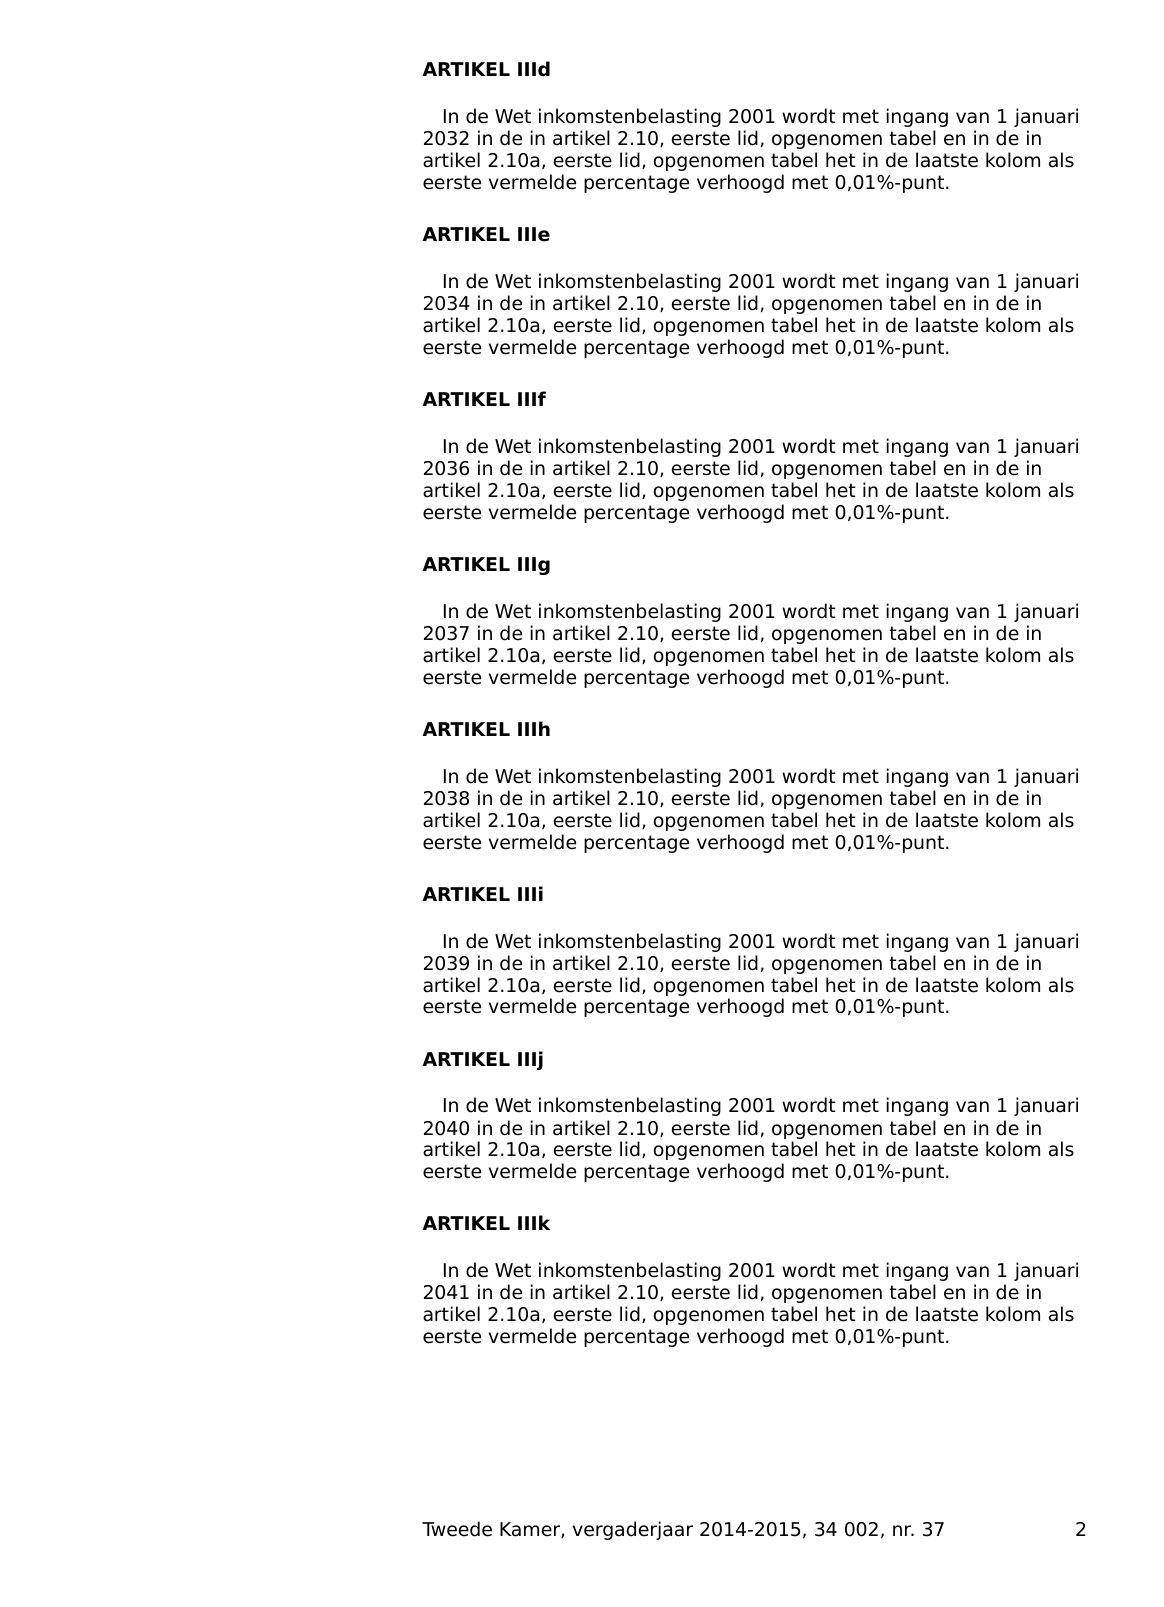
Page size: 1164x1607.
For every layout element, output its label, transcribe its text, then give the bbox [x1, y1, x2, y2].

text In de Wet inkomstenbelasting 2001 wordt met ingang van 1 januari 2036 in de in artikel 2.10, eerste lid, opgenomen tabel en in de in artikel 2.10a, eerste lid, opgenomen tabel het in de laatste kolom als eerste vermelde percentage verhoogd met 0,01%-punt. [422, 436, 1087, 524]
subtitle ARTIKEL IIIg [422, 554, 1087, 576]
subtitle ARTIKEL IIId [422, 59, 1087, 81]
text In de Wet inkomstenbelasting 2001 wordt met ingang van 1 januari 2034 in de in artikel 2.10, eerste lid, opgenomen tabel en in de in artikel 2.10a, eerste lid, opgenomen tabel het in de laatste kolom als eerste vermelde percentage verhoogd met 0,01%-punt. [422, 271, 1087, 359]
text In de Wet inkomstenbelasting 2001 wordt met ingang van 1 januari 2039 in de in artikel 2.10, eerste lid, opgenomen tabel en in de in artikel 2.10a, eerste lid, opgenomen tabel het in de laatste kolom als eerste vermelde percentage verhoogd met 0,01%-punt. [422, 931, 1087, 1018]
subtitle ARTIKEL IIIh [422, 719, 1087, 741]
text In de Wet inkomstenbelasting 2001 wordt met ingang van 1 januari 2032 in de in artikel 2.10, eerste lid, opgenomen tabel en in de in artikel 2.10a, eerste lid, opgenomen tabel het in de laatste kolom als eerste vermelde percentage verhoogd met 0,01%-punt. [422, 106, 1087, 194]
text In de Wet inkomstenbelasting 2001 wordt met ingang van 1 januari 2041 in de in artikel 2.10, eerste lid, opgenomen tabel en in de in artikel 2.10a, eerste lid, opgenomen tabel het in de laatste kolom als eerste vermelde percentage verhoogd met 0,01%-punt. [422, 1260, 1087, 1348]
subtitle ARTIKEL IIIj [422, 1048, 1087, 1070]
subtitle ARTIKEL IIIi [422, 883, 1087, 906]
text In de Wet inkomstenbelasting 2001 wordt met ingang van 1 januari 2040 in de in artikel 2.10, eerste lid, opgenomen tabel en in de in artikel 2.10a, eerste lid, opgenomen tabel het in de laatste kolom als eerste vermelde percentage verhoogd met 0,01%-punt. [422, 1095, 1087, 1183]
text In de Wet inkomstenbelasting 2001 wordt met ingang van 1 januari 2037 in de in artikel 2.10, eerste lid, opgenomen tabel en in de in artikel 2.10a, eerste lid, opgenomen tabel het in de laatste kolom als eerste vermelde percentage verhoogd met 0,01%-punt. [422, 601, 1087, 689]
text In de Wet inkomstenbelasting 2001 wordt met ingang van 1 januari 2038 in de in artikel 2.10, eerste lid, opgenomen tabel en in de in artikel 2.10a, eerste lid, opgenomen tabel het in de laatste kolom als eerste vermelde percentage verhoogd met 0,01%-punt. [422, 766, 1087, 853]
subtitle ARTIKEL IIIf [422, 389, 1087, 411]
subtitle ARTIKEL IIIk [422, 1213, 1087, 1235]
subtitle ARTIKEL IIIe [422, 224, 1087, 246]
